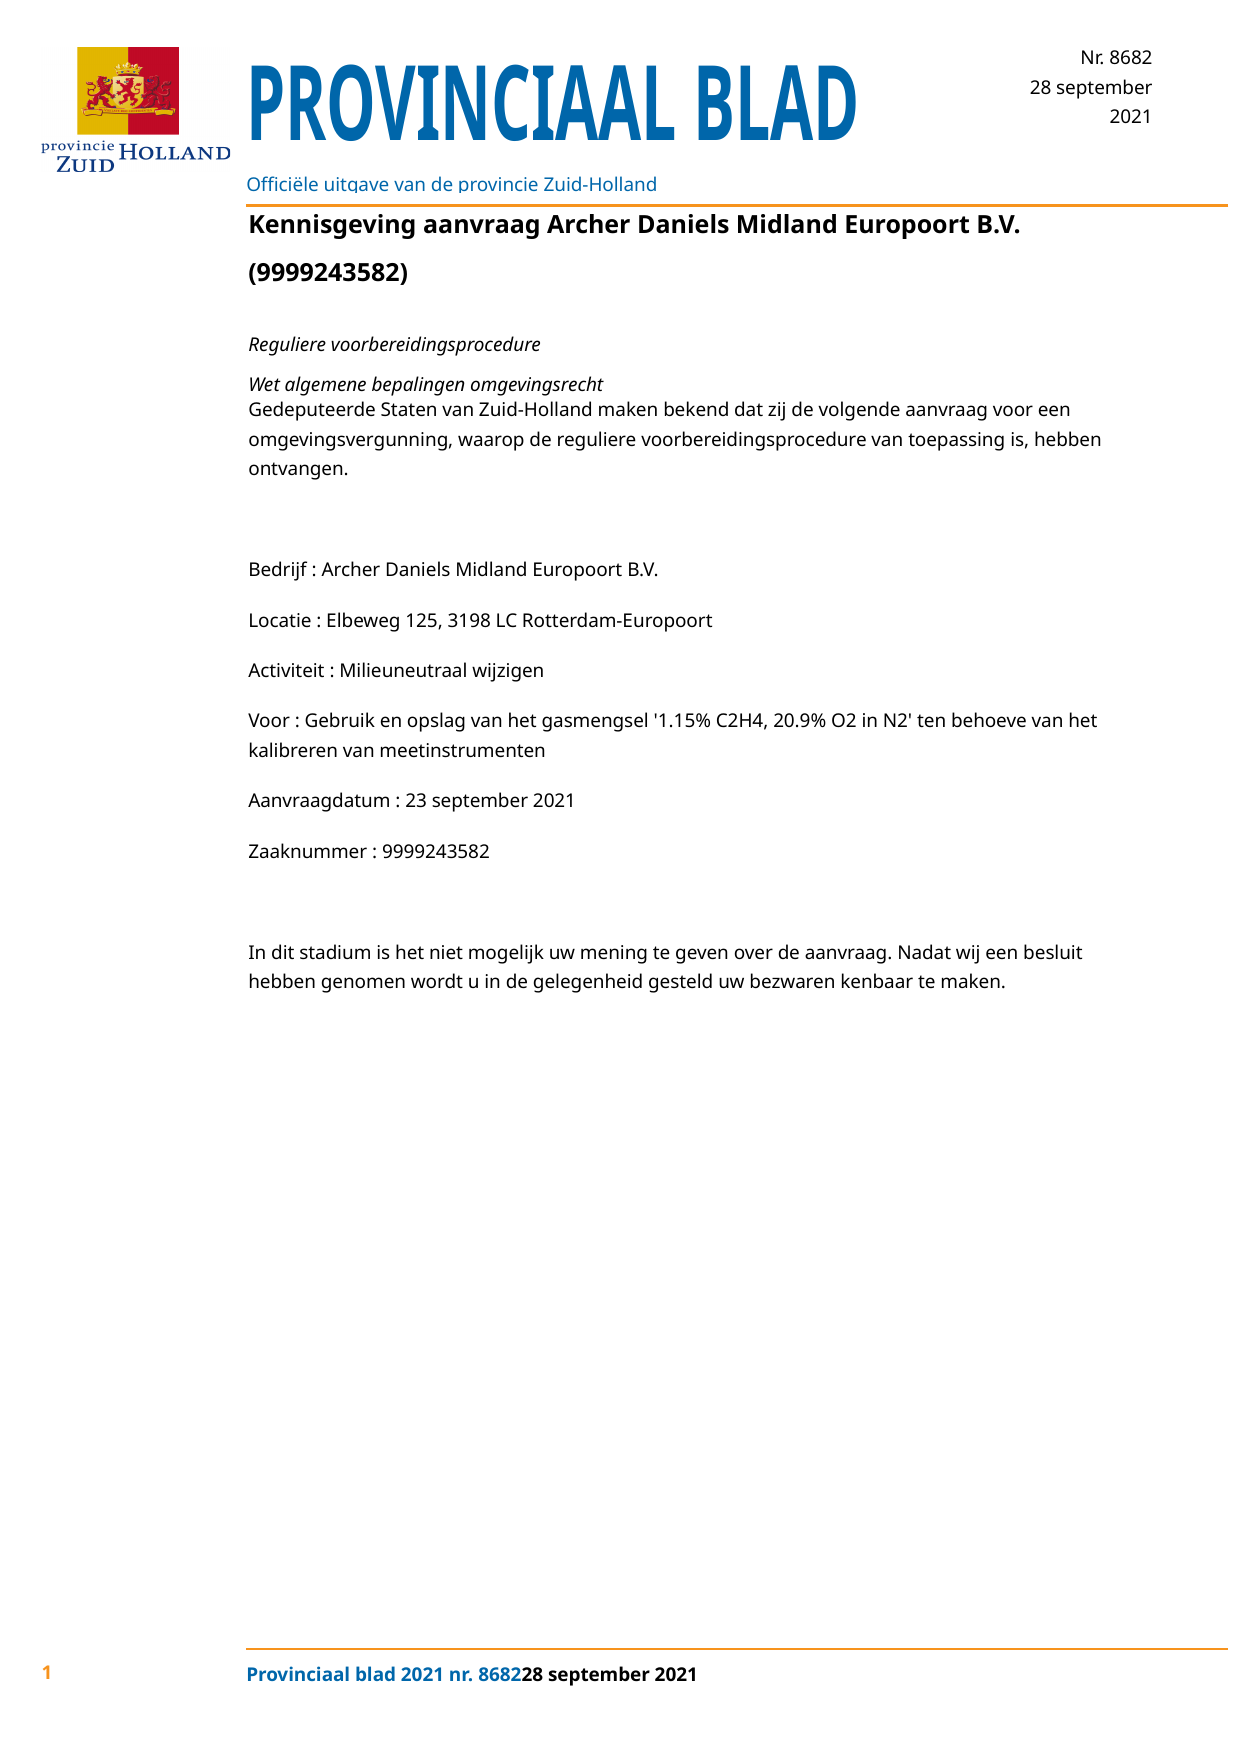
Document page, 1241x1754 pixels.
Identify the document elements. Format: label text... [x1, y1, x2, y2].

text Activiteit : Milieuneutraal wijzigen [248, 657, 1152, 683]
text Locatie : Elbeweg 125, 3198 LC Rotterdam-Europoort [248, 607, 1152, 633]
text Aanvraagdatum : 23 september 2021 [248, 788, 1152, 813]
text Voor : Gebruik en opslag van het gasmengsel '1.15% C2H4, 20.9% O2 in N2' ten behoeve van het kalibreren van meetinstrumenten [248, 708, 1152, 763]
text In dit stadium is het niet mogelijk uw mening te geven over de aanvraag. Nadat wij een besluit hebben genomen wordt u in de gelegenheid gesteld uw bezwaren kenbaar te maken. [248, 939, 1152, 994]
text Zaaknummer : 9999243582 [248, 838, 1152, 864]
text Gedeputeerde Staten van Zuid-Holland maken bekend dat zij de volgende aanvraag voor een omgevingsvergunning, waarop de reguliere voorbereidingsprocedure van toepassing is, hebben ontvangen. [248, 396, 1152, 481]
text Reguliere voorbereidingsprocedure [248, 331, 1152, 357]
text Wet algemene bepalingen omgevingsrecht [248, 371, 1152, 396]
text Kennisgeving aanvraag Archer Daniels Midland Europoort B.V. (9999243582) [248, 207, 1152, 288]
text Bedrijf : Archer Daniels Midland Europoort B.V. [248, 556, 1152, 582]
picture [41, 47, 231, 172]
